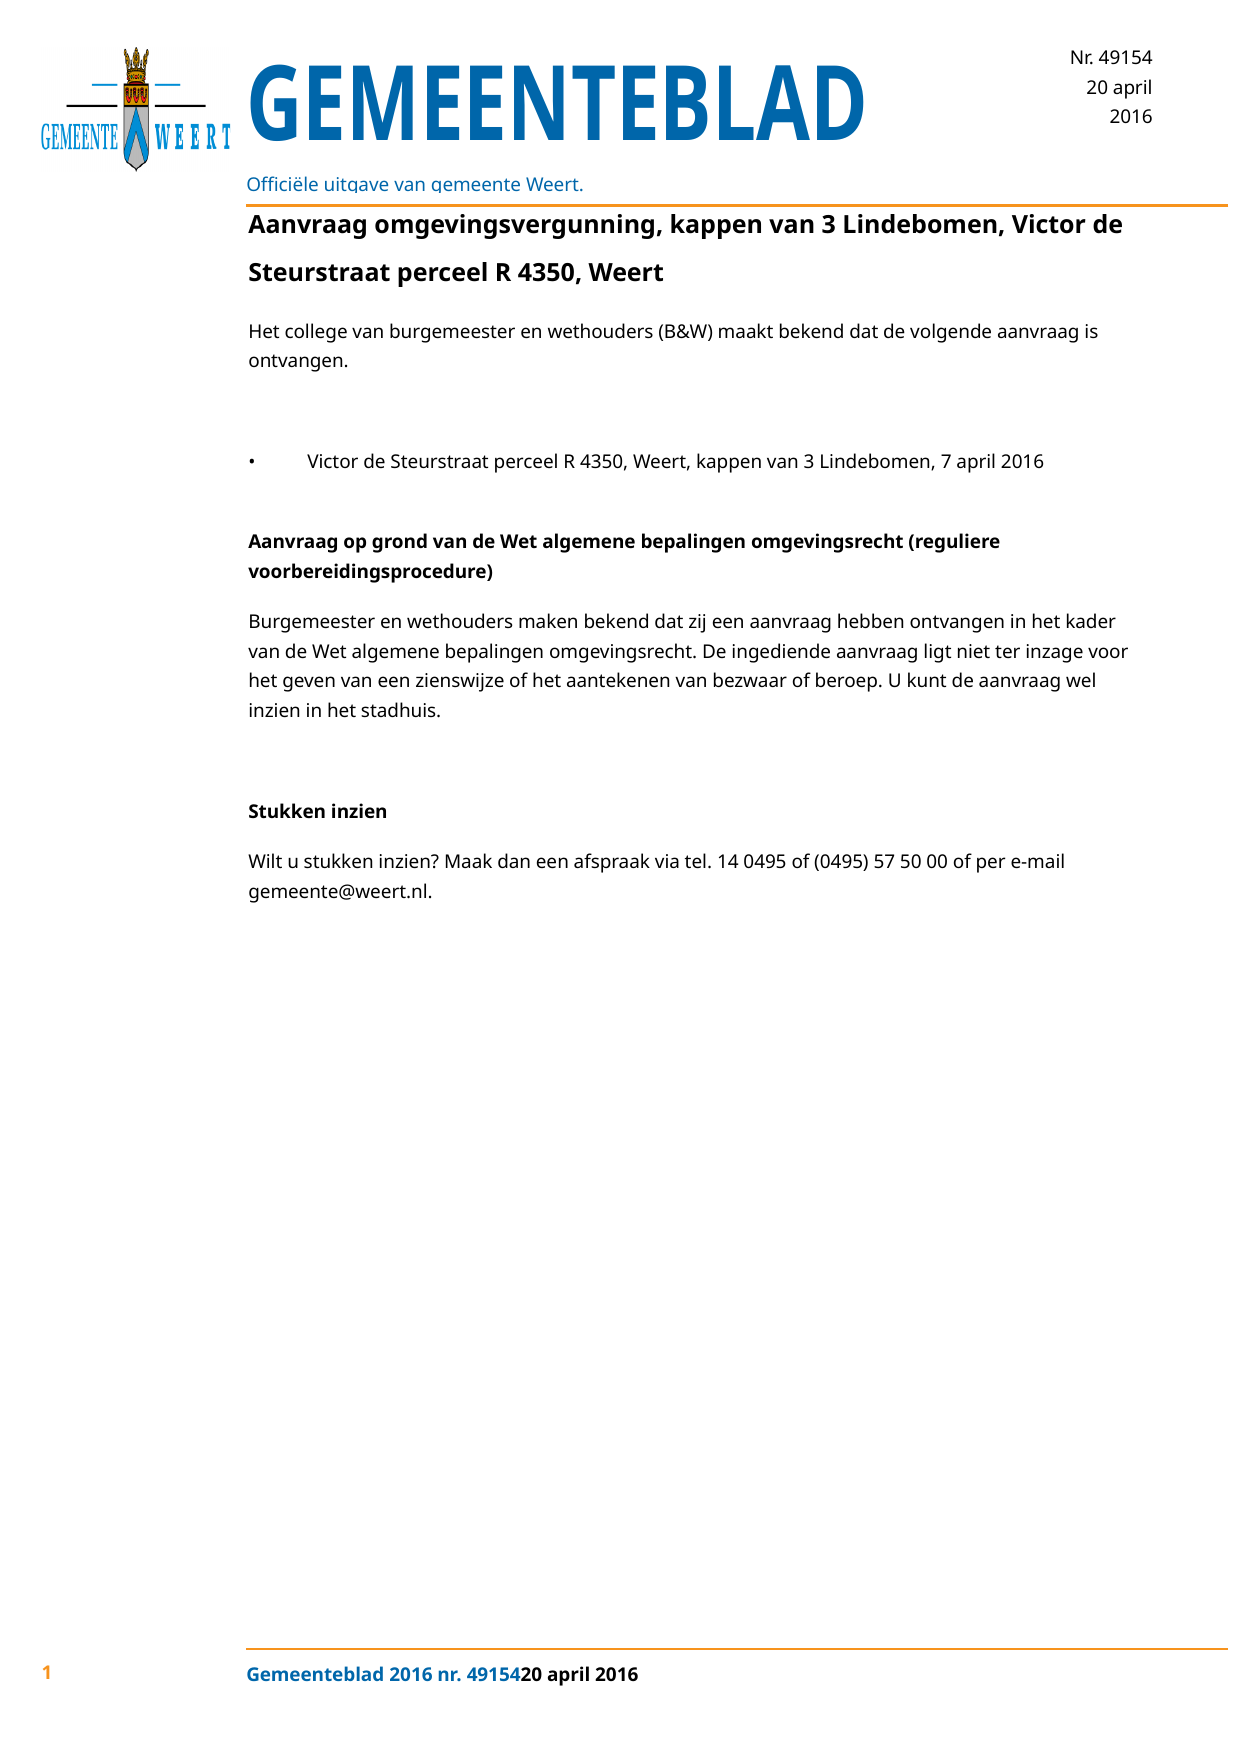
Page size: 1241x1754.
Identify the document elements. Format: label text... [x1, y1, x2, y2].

text Aanvraag op grond van de Wet algemene bepalingen omgevingsrecht (reguliere voorbereidingsprocedure) [248, 528, 1152, 584]
text Wilt u stukken inzien? Maak dan een afspraak via tel. 14 0495 of (0495) 57 50 00 of per e-mail gemeente@weert.nl. [248, 848, 1152, 904]
text Burgemeester en wethouders maken bekend dat zij een aanvraag hebben ontvangen in het kader van de Wet algemene bepalingen omgevingsrecht. De ingediende aanvraag ligt niet ter inzage voor het geven van een zienswijze of het aantekenen van bezwaar of beroep. U kunt de aanvraag wel inzien in het stadhuis. [248, 608, 1152, 723]
list Victor de Steurstraat perceel R 4350, Weert, kappen van 3 Lindebomen, 7 april 2016 [248, 448, 1152, 474]
text Het college van burgemeester en wethouders (B&W) maakt bekend dat de volgende aanvraag is ontvangen. [248, 318, 1152, 373]
text Stukken inzien [248, 798, 1152, 824]
text Aanvraag omgevingsvergunning, kappen van 3 Lindebomen, Victor de Steurstraat perceel R 4350, Weert [248, 207, 1152, 288]
picture [41, 47, 231, 172]
